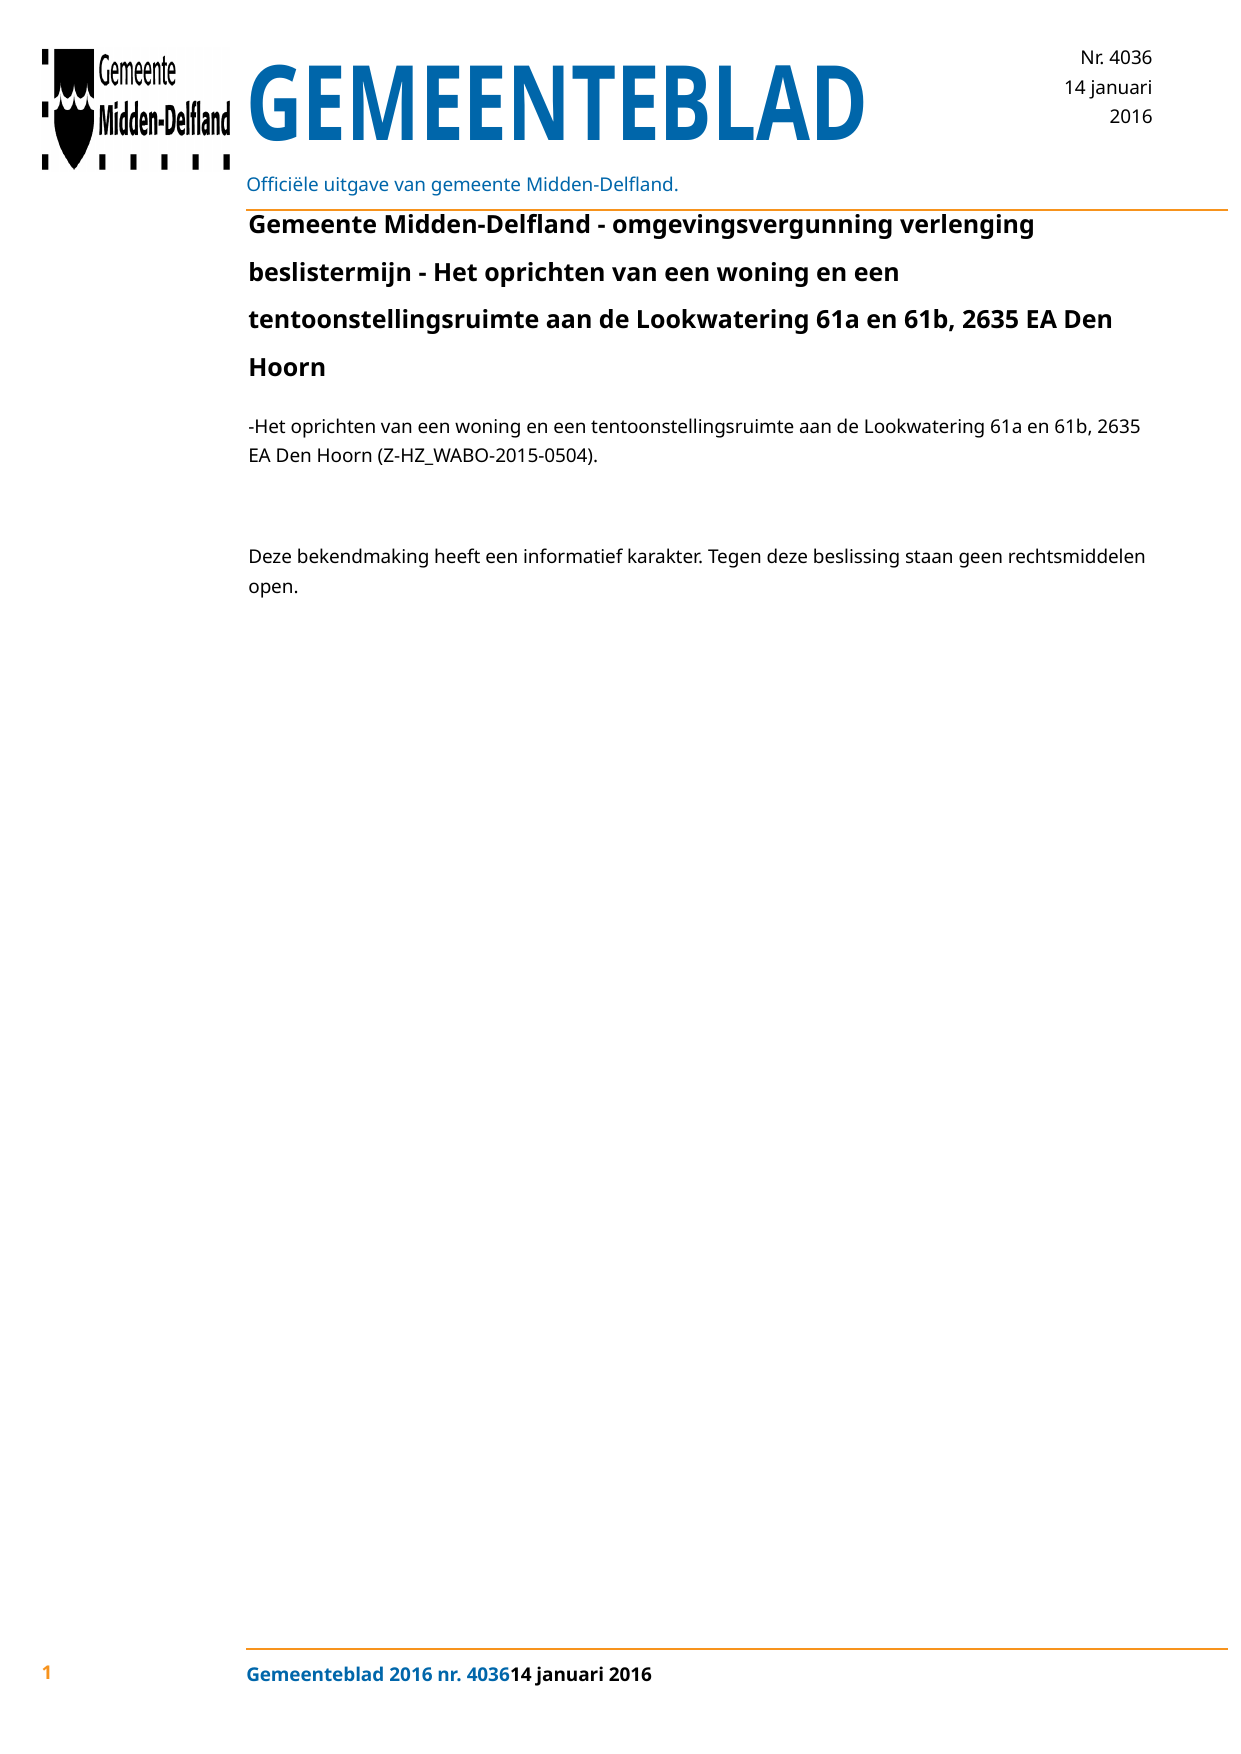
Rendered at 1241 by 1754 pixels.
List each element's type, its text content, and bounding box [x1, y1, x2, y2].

picture [41, 47, 231, 172]
text -Het oprichten van een woning en een tentoonstellingsruimte aan de Lookwatering 61a en 61b, 2635 EA Den Hoorn (Z-HZ_WABO-2015-0504). [248, 413, 1152, 468]
text Gemeente Midden-Delfland - omgevingsvergunning verlenging beslistermijn - Het oprichten van een woning en een tentoonstellingsruimte aan de Lookwatering 61a en 61b, 2635 EA Den Hoorn [248, 211, 1152, 384]
text Deze bekendmaking heeft een informatief karakter. Tegen deze beslissing staan geen rechtsmiddelen open. [248, 543, 1152, 599]
